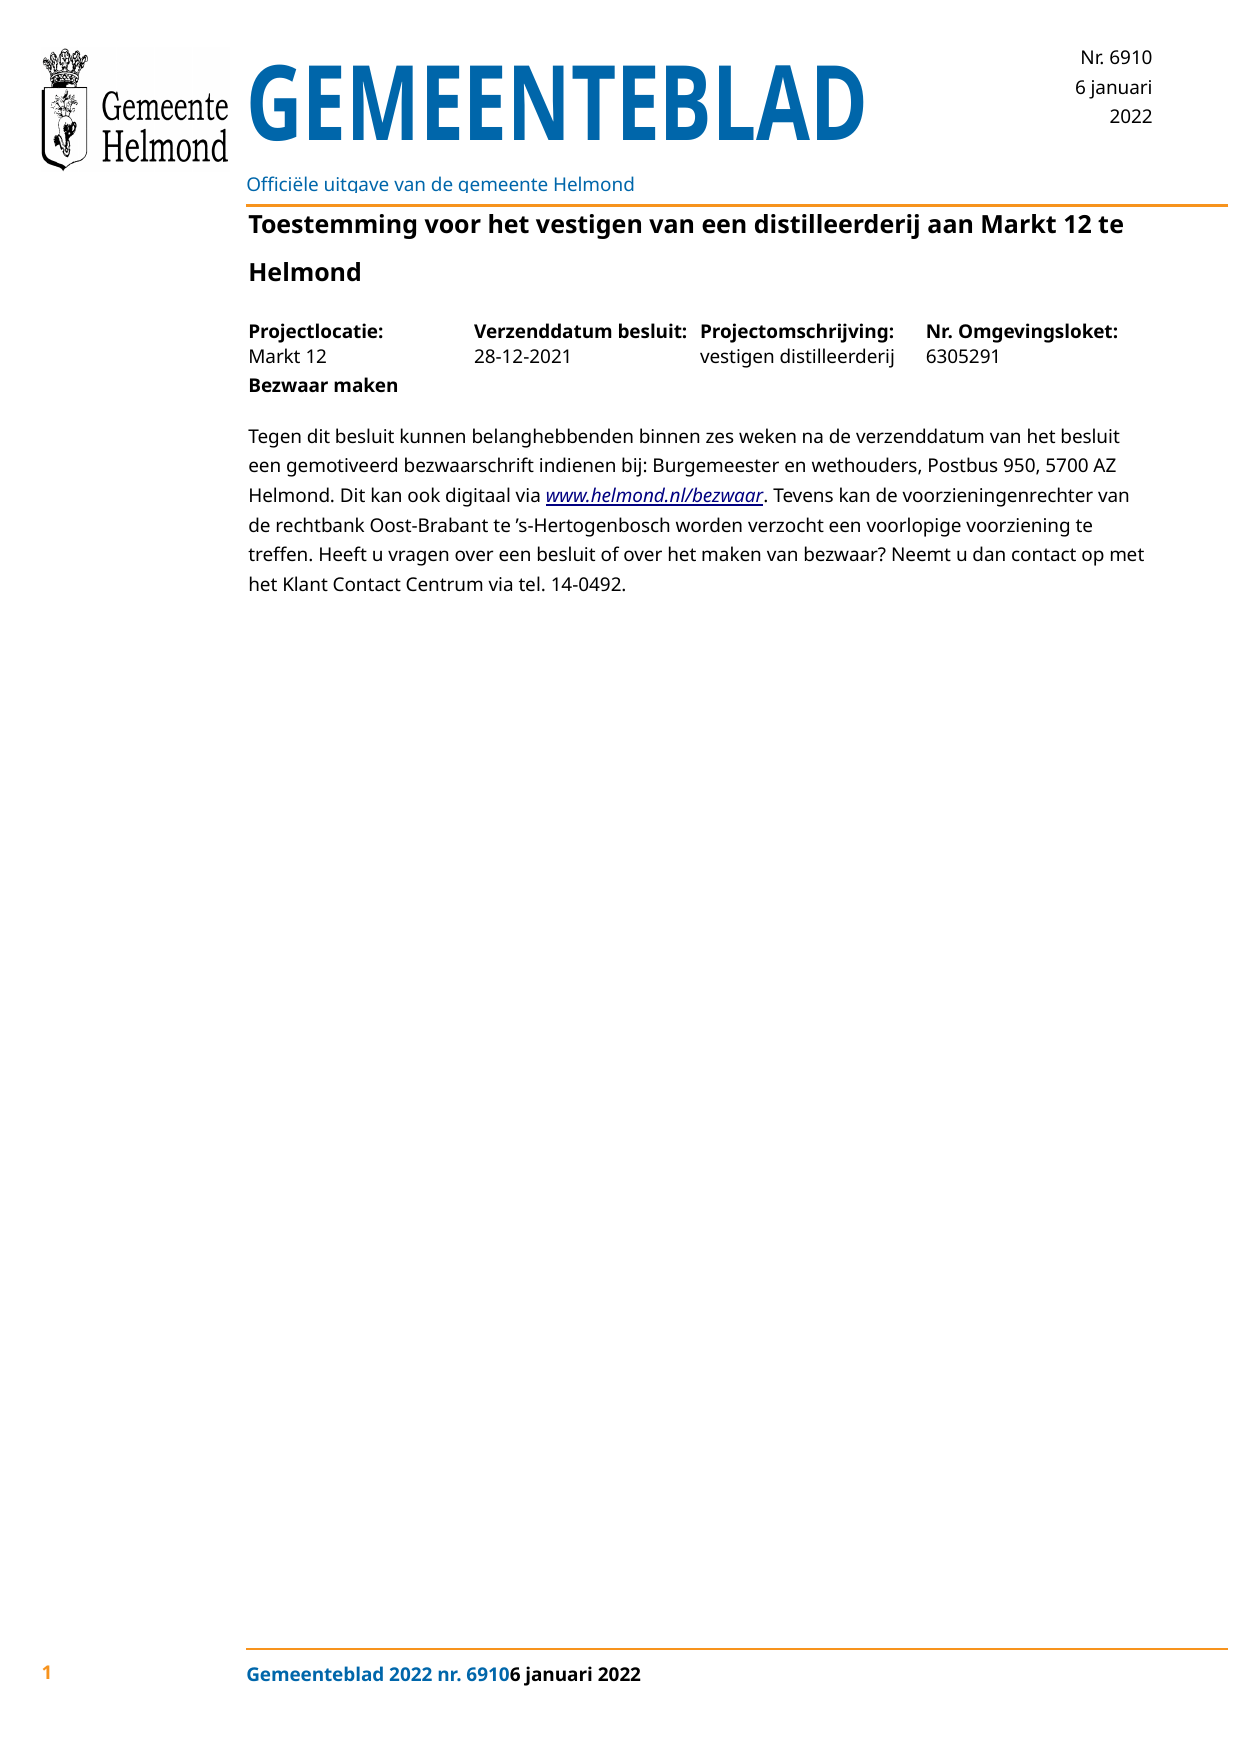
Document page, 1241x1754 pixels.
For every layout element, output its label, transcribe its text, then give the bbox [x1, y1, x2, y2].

table_header Projectlocatie: [248, 318, 474, 344]
picture [41, 47, 231, 172]
table_cell 28-12-2021 [474, 344, 700, 369]
text Bezwaar maken [248, 373, 1152, 398]
table_header Verzenddatum besluit: [474, 318, 700, 344]
table_header Projectomschrijving: [700, 318, 926, 344]
table_cell Markt 12 [248, 344, 474, 369]
table_header Nr. Omgevingsloket: [926, 318, 1152, 344]
table_cell vestigen distilleerderij [700, 344, 926, 369]
table_cell 6305291 [926, 344, 1152, 369]
text Toestemming voor het vestigen van een distilleerderij aan Markt 12 te Helmond [248, 207, 1152, 288]
text Tegen dit besluit kunnen belanghebbenden binnen zes weken na de verzenddatum van het besluit een gemotiveerd bezwaarschrift indienen bij: Burgemeester en wethouders, Postbus 950, 5700 AZ Helmond. Dit kan ook digitaal via www.helmond.nl/bezwaar. Tevens kan de voorzieningenrechter van de rechtbank Oost-Brabant te ’s-Hertogenbosch worden verzocht een voorlopige voorziening te treffen. Heeft u vragen over een besluit of over het maken van bezwaar? Neemt u dan contact op met het Klant Contact Centrum via tel. 14-0492. [248, 423, 1152, 597]
